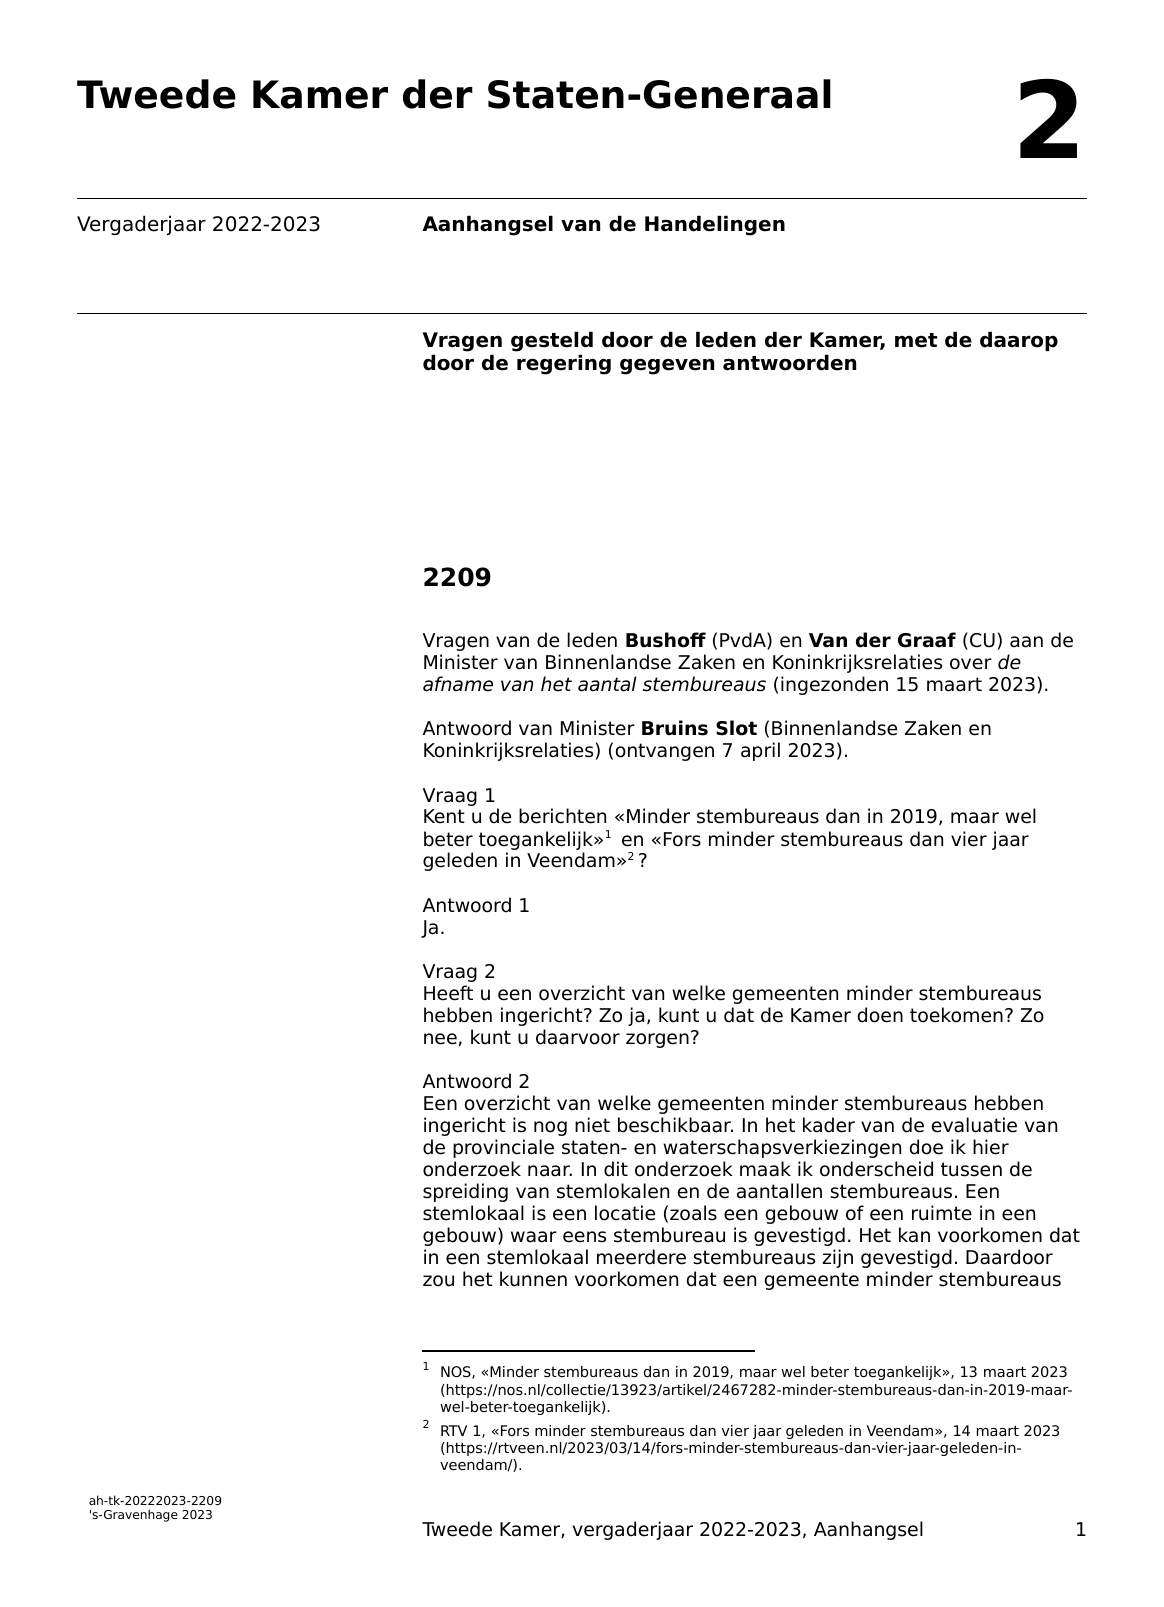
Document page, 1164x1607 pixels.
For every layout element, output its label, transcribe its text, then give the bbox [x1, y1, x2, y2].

text Vragen van de leden Bushoff (PvdA) en Van der Graaf (CU) aan de Minister van Binnenlandse Zaken en Koninkrijksrelaties over de afname van het aantal stembureaus (ingezonden 15 maart 2023). [422, 630, 1087, 696]
text RTV 1, «Fors minder stembureaus dan vier jaar geleden in Veendam», 14 maart 2023 (https://rtveen.nl/2023/03/14/fors-minder-stembureaus-dan-vier-jaar-geleden-in-veendam/). [422, 1418, 1087, 1474]
text 's-Gravenhage 2023 [88, 1508, 323, 1522]
text Antwoord van Minister Bruins Slot (Binnenlandse Zaken en Koninkrijksrelaties) (ontvangen 7 april 2023). [422, 718, 1087, 762]
text Heeft u een overzicht van welke gemeenten minder stembureaus hebben ingericht? Zo ja, kunt u dat de Kamer doen toekomen? Zo nee, kunt u daarvoor zorgen? [422, 983, 1087, 1049]
text Antwoord 2 [422, 1071, 1087, 1093]
table_cell Vragen gesteld door de leden der Kamer, met de daarop door de regering gegeven antwoorden [422, 314, 1087, 375]
text ah-tk-20222023-2209 [88, 1494, 323, 1508]
text Ja. [422, 917, 1087, 938]
text Een overzicht van welke gemeenten minder stembureaus hebben ingericht is nog niet beschikbaar. In het kader van de evaluatie van de provinciale staten- en waterschapsverkiezingen doe ik hier onderzoek naar. In dit onderzoek maak ik onderscheid tussen de spreiding van stemlokalen en de aantallen stembureaus. Een stemlokaal is een locatie (zoals een gebouw of een ruimte in een gebouw) waar eens stembureau is gevestigd. Het kan voorkomen dat in een stemlokaal meerdere stembureaus zijn gevestigd. Daardoor zou het kunnen voorkomen dat een gemeente minder stembureaus [422, 1093, 1087, 1291]
table_cell Vergaderjaar 2022-2023 [77, 199, 422, 313]
table_header 2 [886, 59, 1087, 198]
table_cell [77, 314, 422, 375]
text Antwoord 1 [422, 894, 1087, 917]
text Vraag 2 [422, 961, 1087, 983]
text 2209 [422, 563, 1087, 592]
table_header Tweede Kamer der Staten-Generaal [77, 59, 886, 198]
table_cell Aanhangsel van de Handelingen [422, 199, 1087, 313]
text NOS, «Minder stembureaus dan in 2019, maar wel beter toegankelijk», 13 maart 2023 (https://nos.nl/collectie/13923/artikel/2467282-minder-stembureaus-dan-in-2019-maar-wel-beter-toegankelijk). [422, 1360, 1087, 1416]
text Vraag 1 [422, 784, 1087, 806]
text Kent u de berichten «Minder stembureaus dan in 2019, maar wel beter toegankelijk» en «Fors minder stembureaus dan vier jaar geleden in Veendam»? [422, 806, 1087, 872]
